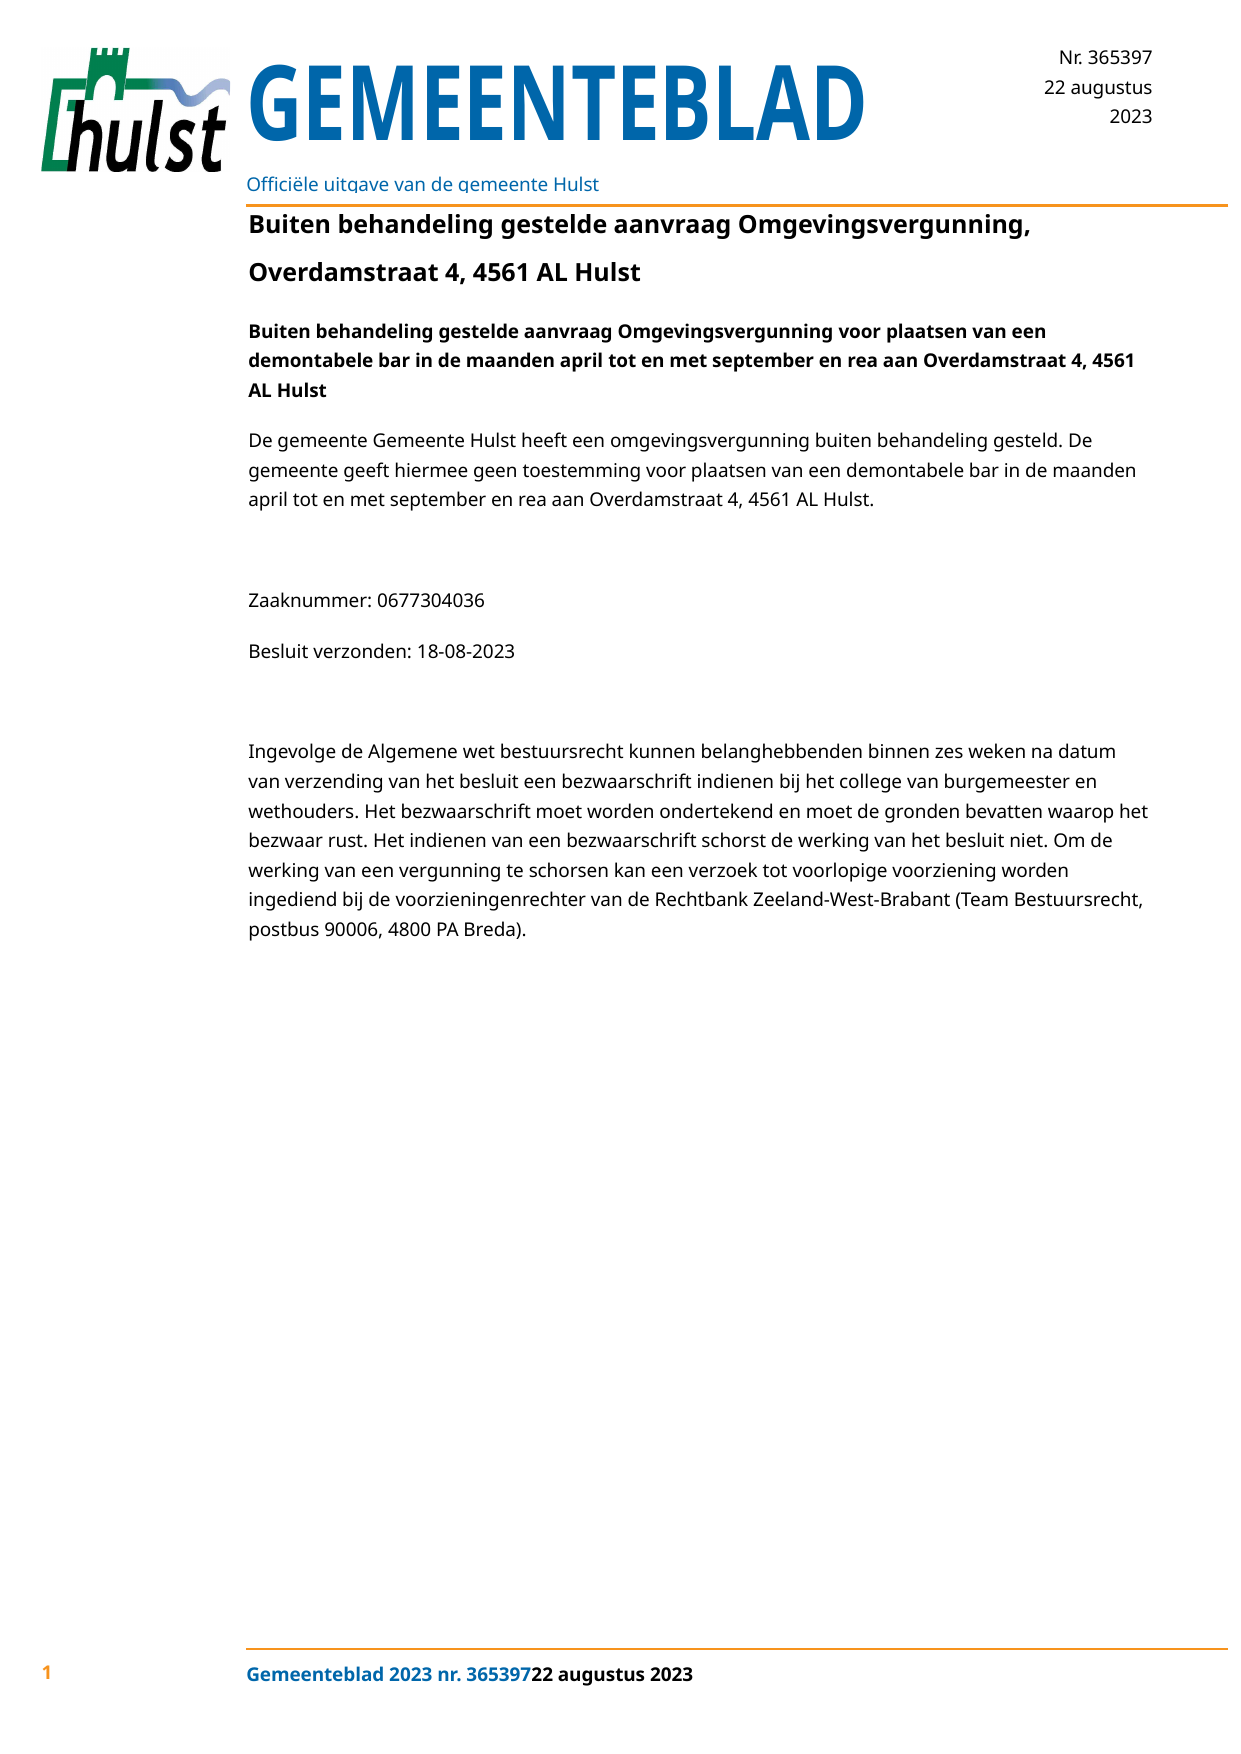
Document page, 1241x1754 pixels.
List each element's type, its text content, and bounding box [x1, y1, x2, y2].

text Buiten behandeling gestelde aanvraag Omgevingsvergunning, Overdamstraat 4, 4561 AL Hulst [248, 207, 1152, 288]
text Ingevolge de Algemene wet bestuursrecht kunnen belanghebbenden binnen zes weken na datum van verzending van het besluit een bezwaarschrift indienen bij het college van burgemeester en wethouders. Het bezwaarschrift moet worden ondertekend en moet de gronden bevatten waarop het bezwaar rust. Het indienen van een bezwaarschrift schorst de werking van het besluit niet. Om de werking van een vergunning te schorsen kan een verzoek tot voorlopige voorziening worden ingediend bij de voorzieningenrechter van de Rechtbank Zeeland-West-Brabant (Team Bestuursrecht, postbus 90006, 4800 PA Breda). [248, 739, 1152, 942]
text Buiten behandeling gestelde aanvraag Omgevingsvergunning voor plaatsen van een demontabele bar in de maanden april tot en met september en rea aan Overdamstraat 4, 4561 AL Hulst [248, 318, 1152, 403]
picture [41, 47, 231, 172]
text Besluit verzonden: 18-08-2023 [248, 638, 1152, 664]
text Zaaknummer: 0677304036 [248, 587, 1152, 613]
text De gemeente Gemeente Hulst heeft een omgevingsvergunning buiten behandeling gesteld. De gemeente geeft hiermee geen toestemming voor plaatsen van een demontabele bar in de maanden april tot en met september en rea aan Overdamstraat 4, 4561 AL Hulst. [248, 427, 1152, 512]
